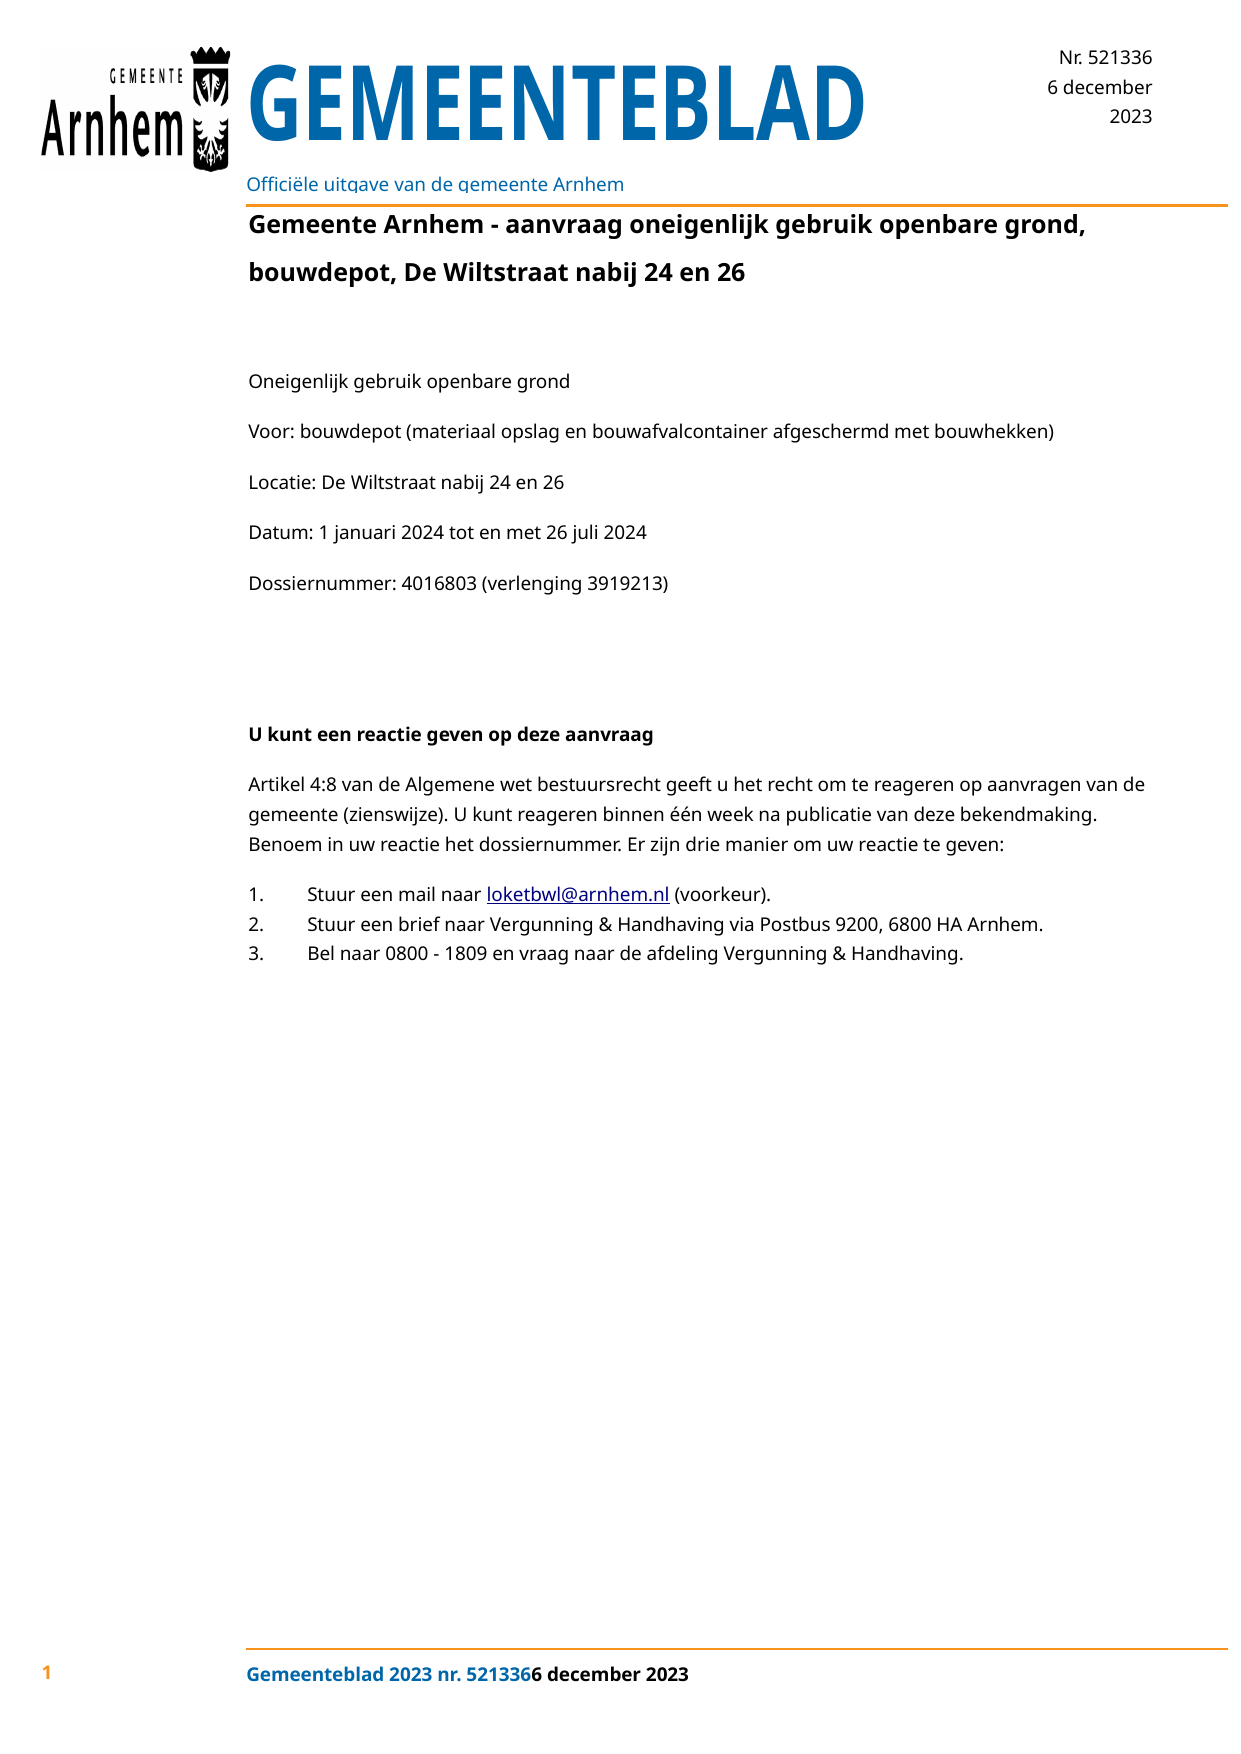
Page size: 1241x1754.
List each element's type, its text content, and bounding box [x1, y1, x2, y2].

text Oneigenlijk gebruik openbare grond [248, 368, 1152, 394]
text Artikel 4:8 van de Algemene wet bestuursrecht geeft u het recht om te reageren op aanvragen van de gemeente (zienswijze). U kunt reageren binnen één week na publicatie van deze bekendmaking. Benoem in uw reactie het dossiernummer. Er zijn drie manier om uw reactie te geven: [248, 772, 1152, 857]
text Voor: bouwdepot (materiaal opslag en bouwafvalcontainer afgeschermd met bouwhekken) [248, 419, 1152, 444]
text Datum: 1 januari 2024 tot en met 26 juli 2024 [248, 519, 1152, 545]
text Gemeente Arnhem - aanvraag oneigenlijk gebruik openbare grond, bouwdepot, De Wiltstraat nabij 24 en 26 [248, 207, 1152, 288]
list Bel naar 0800 - 1809 en vraag naar de afdeling Vergunning & Handhaving. [248, 940, 1152, 966]
text U kunt een reactie geven op deze aanvraag [248, 721, 1152, 747]
picture [41, 47, 231, 172]
text Dossiernummer: 4016803 (verlenging 3919213) [248, 570, 1152, 596]
text Locatie: De Wiltstraat nabij 24 en 26 [248, 469, 1152, 495]
list Stuur een mail naar loketbwl@arnhem.nl (voorkeur). [248, 881, 1152, 907]
list Stuur een brief naar Vergunning & Handhaving via Postbus 9200, 6800 HA Arnhem. [248, 911, 1152, 937]
